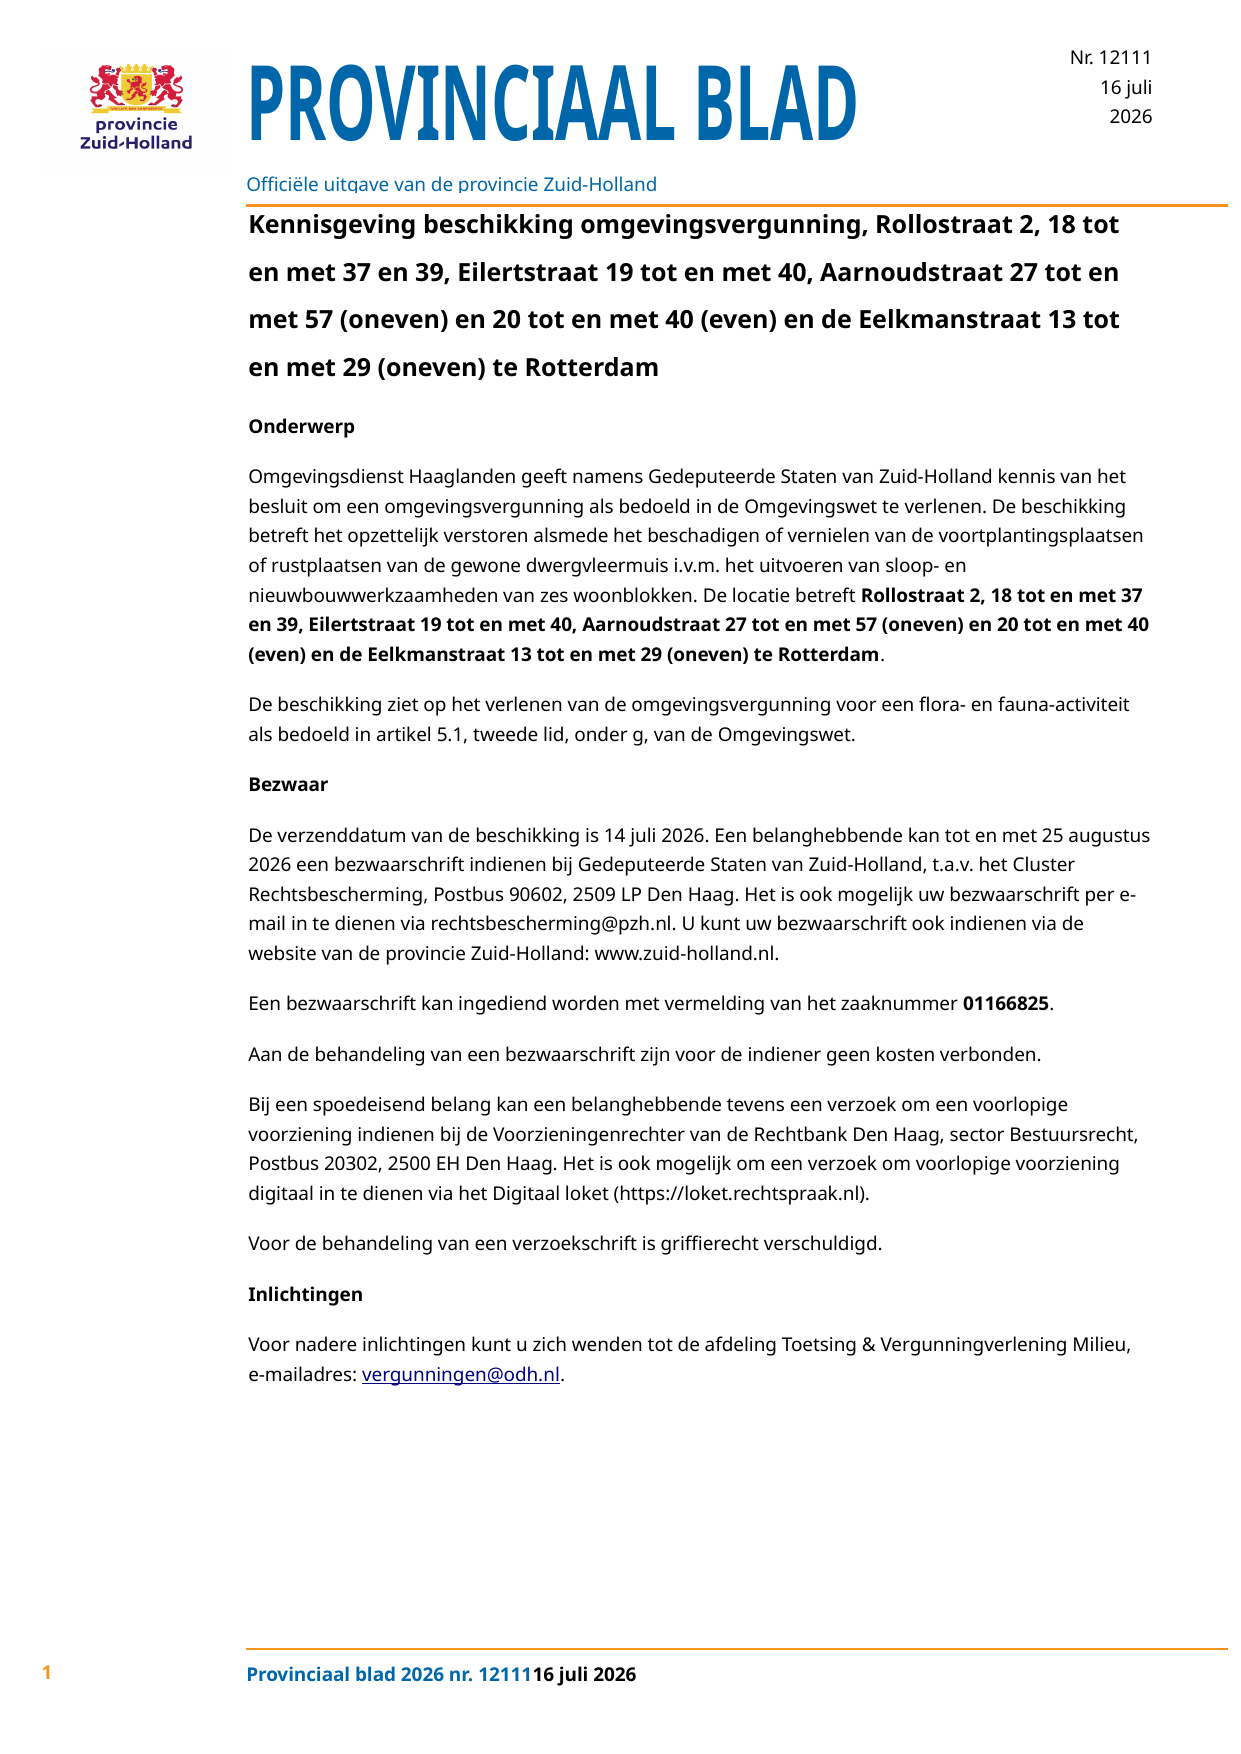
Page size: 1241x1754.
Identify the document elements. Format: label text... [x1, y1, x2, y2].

text Een bezwaarschrift kan ingediend worden met vermelding van het zaaknummer 01166825. [248, 991, 1152, 1016]
text Bezwaar [248, 771, 1152, 797]
text Kennisgeving beschikking omgevingsvergunning, Rollostraat 2, 18 tot en met 37 en 39, Eilertstraat 19 tot en met 40, Aarnoudstraat 27 tot en met 57 (oneven) en 20 tot en met 40 (even) en de Eelkmanstraat 13 tot en met 29 (oneven) te Rotterdam [248, 207, 1152, 384]
text Voor nadere inlichtingen kunt u zich wenden tot de afdeling Toetsing & Vergunningverlening Milieu, e-mailadres: vergunningen@odh.nl. [248, 1331, 1152, 1387]
text Onderwerp [248, 413, 1152, 439]
text De beschikking ziet op het verlenen van de omgevingsvergunning voor een flora- en fauna-activiteit als bedoeld in artikel 5.1, tweede lid, onder g, van de Omgevingswet. [248, 691, 1152, 747]
picture [41, 47, 231, 172]
text Aan de behandeling van een bezwaarschrift zijn voor de indiener geen kosten verbonden. [248, 1041, 1152, 1067]
text Bij een spoedeisend belang kan een belanghebbende tevens een verzoek om een voorlopige voorziening indienen bij de Voorzieningenrechter van de Rechtbank Den Haag, sector Bestuursrecht, Postbus 20302, 2500 EH Den Haag. Het is ook mogelijk om een verzoek om voorlopige voorziening digitaal in te dienen via het Digitaal loket (https://loket.rechtspraak.nl). [248, 1091, 1152, 1206]
text Inlichtingen [248, 1281, 1152, 1307]
text Voor de behandeling van een verzoekschrift is griffierecht verschuldigd. [248, 1231, 1152, 1256]
text Omgevingsdienst Haaglanden geeft namens Gedeputeerde Staten van Zuid-Holland kennis van het besluit om een omgevingsvergunning als bedoeld in de Omgevingswet te verlenen. De beschikking betreft het opzettelijk verstoren alsmede het beschadigen of vernielen van de voortplantingsplaatsen of rustplaatsen van de gewone dwergvleermuis i.v.m. het uitvoeren van sloop- en nieuwbouwwerkzaamheden van zes woonblokken. De locatie betreft Rollostraat 2, 18 tot en met 37 en 39, Eilertstraat 19 tot en met 40, Aarnoudstraat 27 tot en met 57 (oneven) en 20 tot en met 40 (even) en de Eelkmanstraat 13 tot en met 29 (oneven) te Rotterdam. [248, 463, 1152, 667]
text De verzenddatum van de beschikking is 14 juli 2026. Een belanghebbende kan tot en met 25 augustus 2026 een bezwaarschrift indienen bij Gedeputeerde Staten van Zuid-Holland, t.a.v. het Cluster Rechtsbescherming, Postbus 90602, 2509 LP Den Haag. Het is ook mogelijk uw bezwaarschrift per e-mail in te dienen via rechtsbescherming@pzh.nl. U kunt uw bezwaarschrift ook indienen via de website van de provincie Zuid-Holland: www.zuid-holland.nl. [248, 822, 1152, 966]
